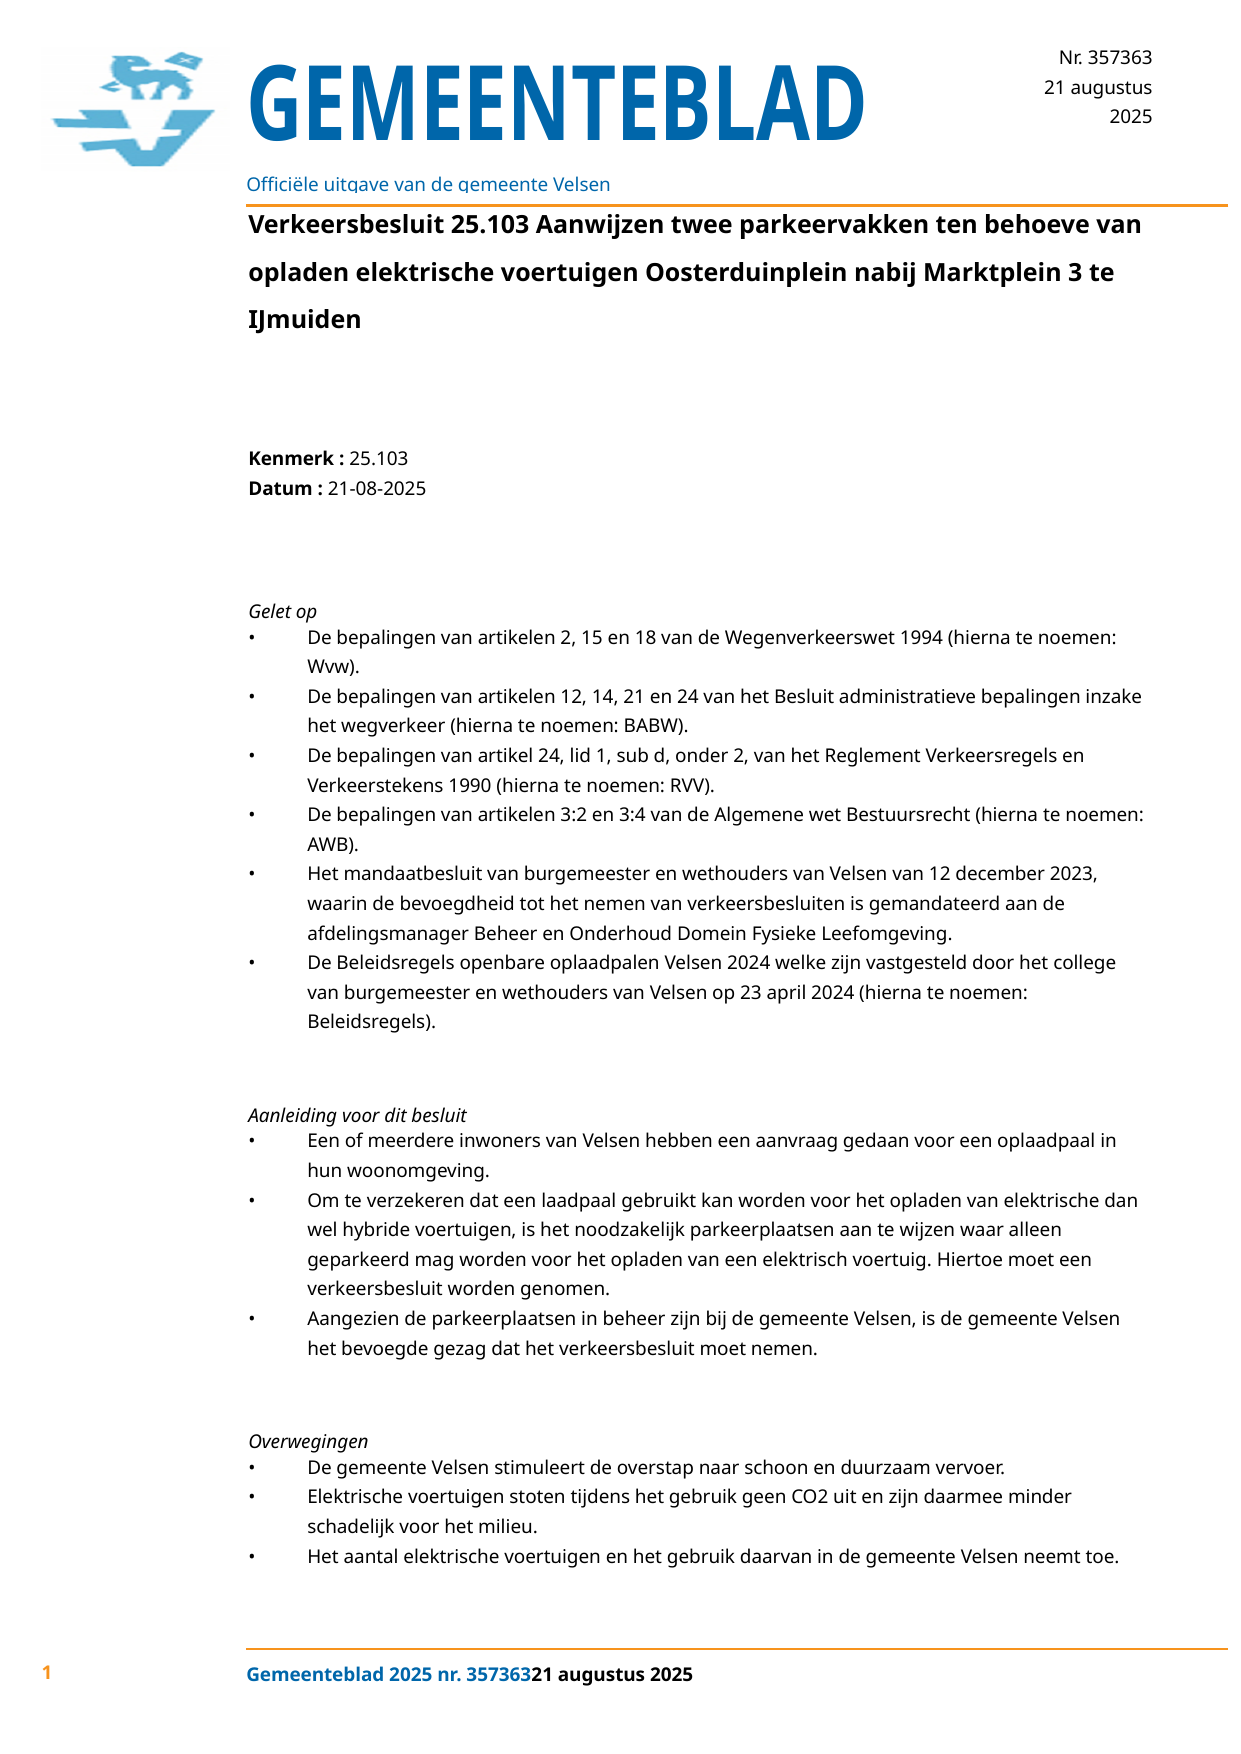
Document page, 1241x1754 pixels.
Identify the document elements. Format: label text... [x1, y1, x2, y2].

text Aanleiding voor dit besluit [248, 1102, 1152, 1128]
text Gelet op [248, 598, 1152, 624]
list De bepalingen van artikel 24, lid 1, sub d, onder 2, van het Reglement Verkeersregels en Verkeerstekens 1990 (hierna te noemen: RVV). [248, 742, 1152, 797]
text Kenmerk : 25.103 [248, 445, 1152, 471]
picture [41, 47, 231, 172]
text Datum : 21-08-2025 [248, 475, 1152, 501]
text Verkeersbesluit 25.103 Aanwijzen twee parkeervakken ten behoeve van opladen elektrische voertuigen Oosterduinplein nabij Marktplein 3 te IJmuiden [248, 207, 1152, 336]
list De bepalingen van artikelen 2, 15 en 18 van de Wegenverkeerswet 1994 (hierna te noemen: Wvw). [248, 624, 1152, 679]
list Aangezien de parkeerplaatsen in beheer zijn bij de gemeente Velsen, is de gemeente Velsen het bevoegde gezag dat het verkeersbesluit moet nemen. [248, 1305, 1152, 1361]
list Een of meerdere inwoners van Velsen hebben een aanvraag gedaan voor een oplaadpaal in hun woonomgeving. [248, 1128, 1152, 1183]
text Overwegingen [248, 1428, 1152, 1454]
list Het mandaatbesluit van burgemeester en wethouders van Velsen van 12 december 2023, waarin de bevoegdheid tot het nemen van verkeersbesluiten is gemandateerd aan de afdelingsmanager Beheer en Onderhoud Domein Fysieke Leefomgeving. [248, 861, 1152, 945]
list De bepalingen van artikelen 3:2 en 3:4 van de Algemene wet Bestuursrecht (hierna te noemen: AWB). [248, 801, 1152, 857]
list Elektrische voertuigen stoten tijdens het gebruik geen CO2 uit en zijn daarmee minder schadelijk voor het milieu. [248, 1484, 1152, 1539]
list De gemeente Velsen stimuleert de overstap naar schoon en duurzaam vervoer. [248, 1454, 1152, 1480]
list De bepalingen van artikelen 12, 14, 21 en 24 van het Besluit administratieve bepalingen inzake het wegverkeer (hierna te noemen: BABW). [248, 683, 1152, 738]
list Om te verzekeren dat een laadpaal gebruikt kan worden voor het opladen van elektrische dan wel hybride voertuigen, is het noodzakelijk parkeerplaatsen aan te wijzen waar alleen geparkeerd mag worden voor het opladen van een elektrisch voertuig. Hiertoe moet een verkeersbesluit worden genomen. [248, 1187, 1152, 1301]
list De Beleidsregels openbare oplaadpalen Velsen 2024 welke zijn vastgesteld door het college van burgemeester en wethouders van Velsen op 23 april 2024 (hierna te noemen: Beleidsregels). [248, 949, 1152, 1034]
list Het aantal elektrische voertuigen en het gebruik daarvan in de gemeente Velsen neemt toe. [248, 1543, 1152, 1568]
